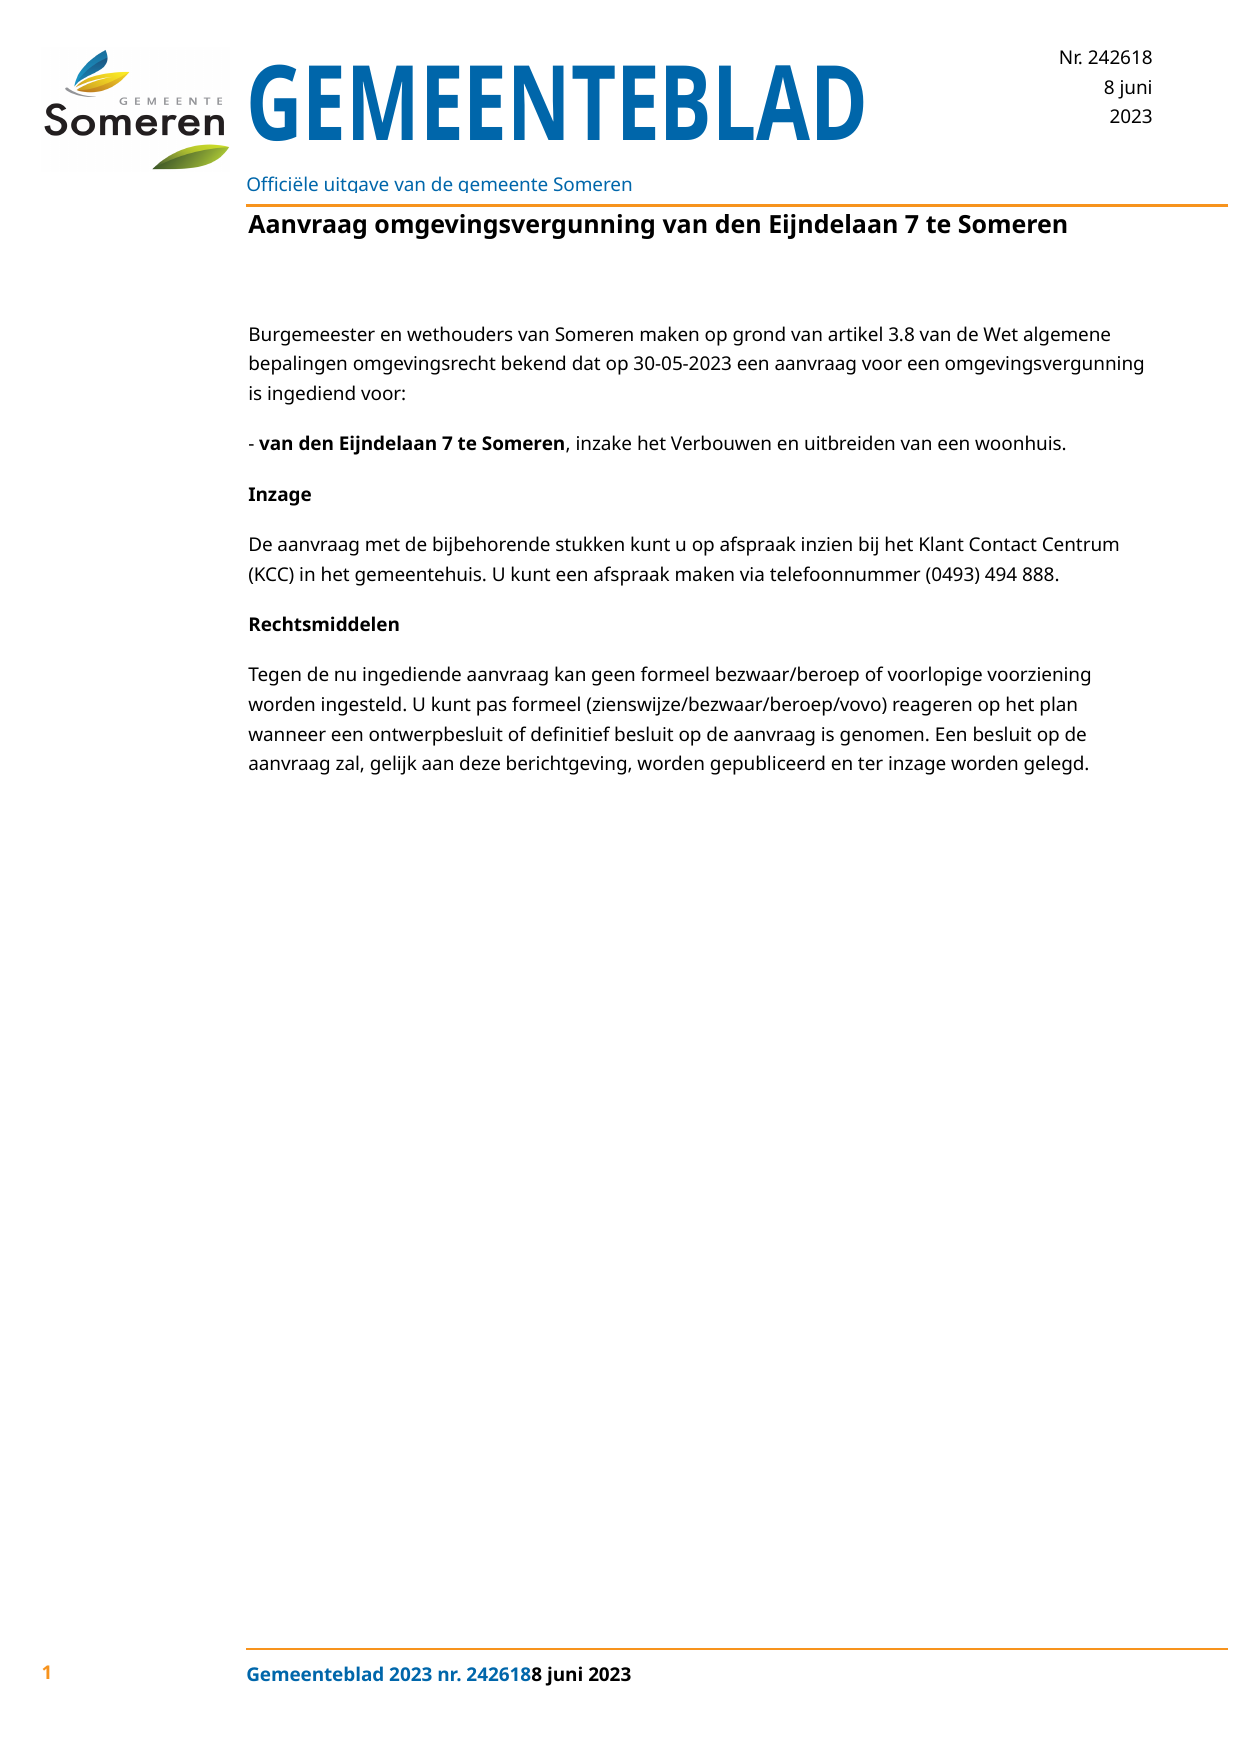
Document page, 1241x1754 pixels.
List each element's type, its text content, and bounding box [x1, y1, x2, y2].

text Rechtsmiddelen [248, 611, 1152, 637]
text - van den Eijndelaan 7 te Someren, inzake het Verbouwen en uitbreiden van een woonhuis. [248, 430, 1152, 456]
text Tegen de nu ingediende aanvraag kan geen formeel bezwaar/beroep of voorlopige voorziening worden ingesteld. U kunt pas formeel (zienswijze/bezwaar/beroep/vovo) reageren op het plan wanneer een ontwerpbesluit of definitief besluit op de aanvraag is genomen. Een besluit op de aanvraag zal, gelijk aan deze berichtgeving, worden gepubliceerd en ter inzage worden gelegd. [248, 662, 1152, 776]
picture [41, 47, 231, 172]
text Burgemeester en wethouders van Someren maken op grond van artikel 3.8 van de Wet algemene bepalingen omgevingsrecht bekend dat op 30-05-2023 een aanvraag voor een omgevingsvergunning is ingediend voor: [248, 321, 1152, 406]
text Inzage [248, 481, 1152, 506]
text De aanvraag met de bijbehorende stukken kunt u op afspraak inzien bij het Klant Contact Centrum (KCC) in het gemeentehuis. U kunt een afspraak maken via telefoonnummer (0493) 494 888. [248, 531, 1152, 586]
text Aanvraag omgevingsvergunning van den Eijndelaan 7 te Someren [248, 207, 1152, 241]
